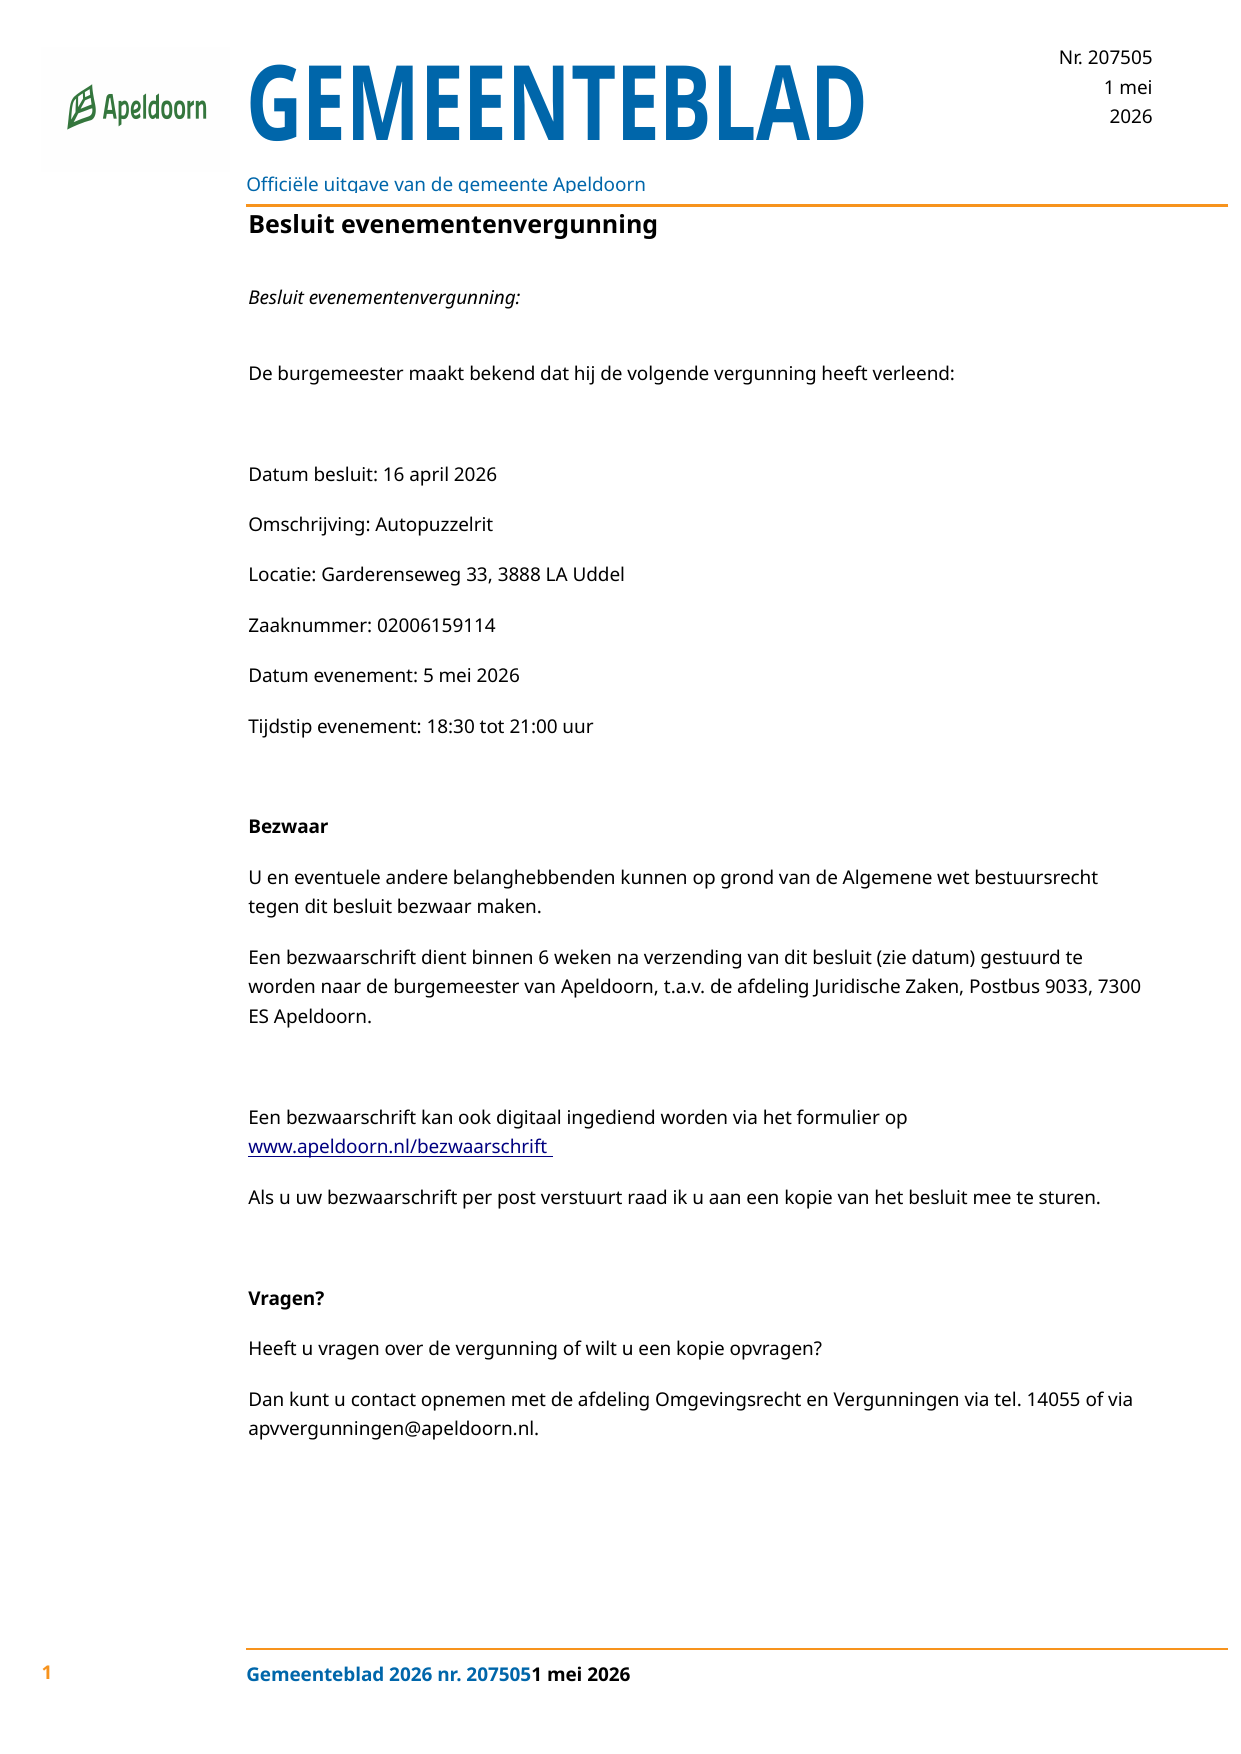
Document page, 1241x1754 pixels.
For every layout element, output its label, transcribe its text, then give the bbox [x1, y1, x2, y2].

picture [41, 47, 231, 172]
text Besluit evenementenvergunning [248, 207, 1152, 241]
text U en eventuele andere belanghebbenden kunnen op grond van de Algemene wet bestuursrecht tegen dit besluit bezwaar maken. [248, 864, 1152, 919]
text Datum besluit: 16 april 2026 [248, 461, 1152, 487]
text Locatie: Garderenseweg 33, 3888 LA Uddel [248, 562, 1152, 587]
text Een bezwaarschrift kan ook digitaal ingediend worden via het formulier op www.apeldoorn.nl/bezwaarschrift [248, 1104, 1152, 1159]
text Bezwaar [248, 814, 1152, 839]
text Dan kunt u contact opnemen met de afdeling Omgevingsrecht en Vergunningen via tel. 14055 of via apvvergunningen@apeldoorn.nl. [248, 1386, 1152, 1441]
text Vragen? [248, 1285, 1152, 1311]
text Omschrijving: Autopuzzelrit [248, 511, 1152, 537]
text Zaaknummer: 02006159114 [248, 612, 1152, 638]
text Tijdstip evenement: 18:30 tot 21:00 uur [248, 713, 1152, 739]
text Besluit evenementenvergunning: [248, 284, 1152, 309]
text De burgemeester maakt bekend dat hij de volgende vergunning heeft verleend: [248, 360, 1152, 386]
text Als u uw bezwaarschrift per post verstuurt raad ik u aan een kopie van het besluit mee te sturen. [248, 1184, 1152, 1210]
text Datum evenement: 5 mei 2026 [248, 662, 1152, 688]
text Heeft u vragen over de vergunning of wilt u een kopie opvragen? [248, 1335, 1152, 1361]
text Een bezwaarschrift dient binnen 6 weken na verzending van dit besluit (zie datum) gestuurd te worden naar de burgemeester van Apeldoorn, t.a.v. de afdeling Juridische Zaken, Postbus 9033, 7300 ES Apeldoorn. [248, 944, 1152, 1029]
